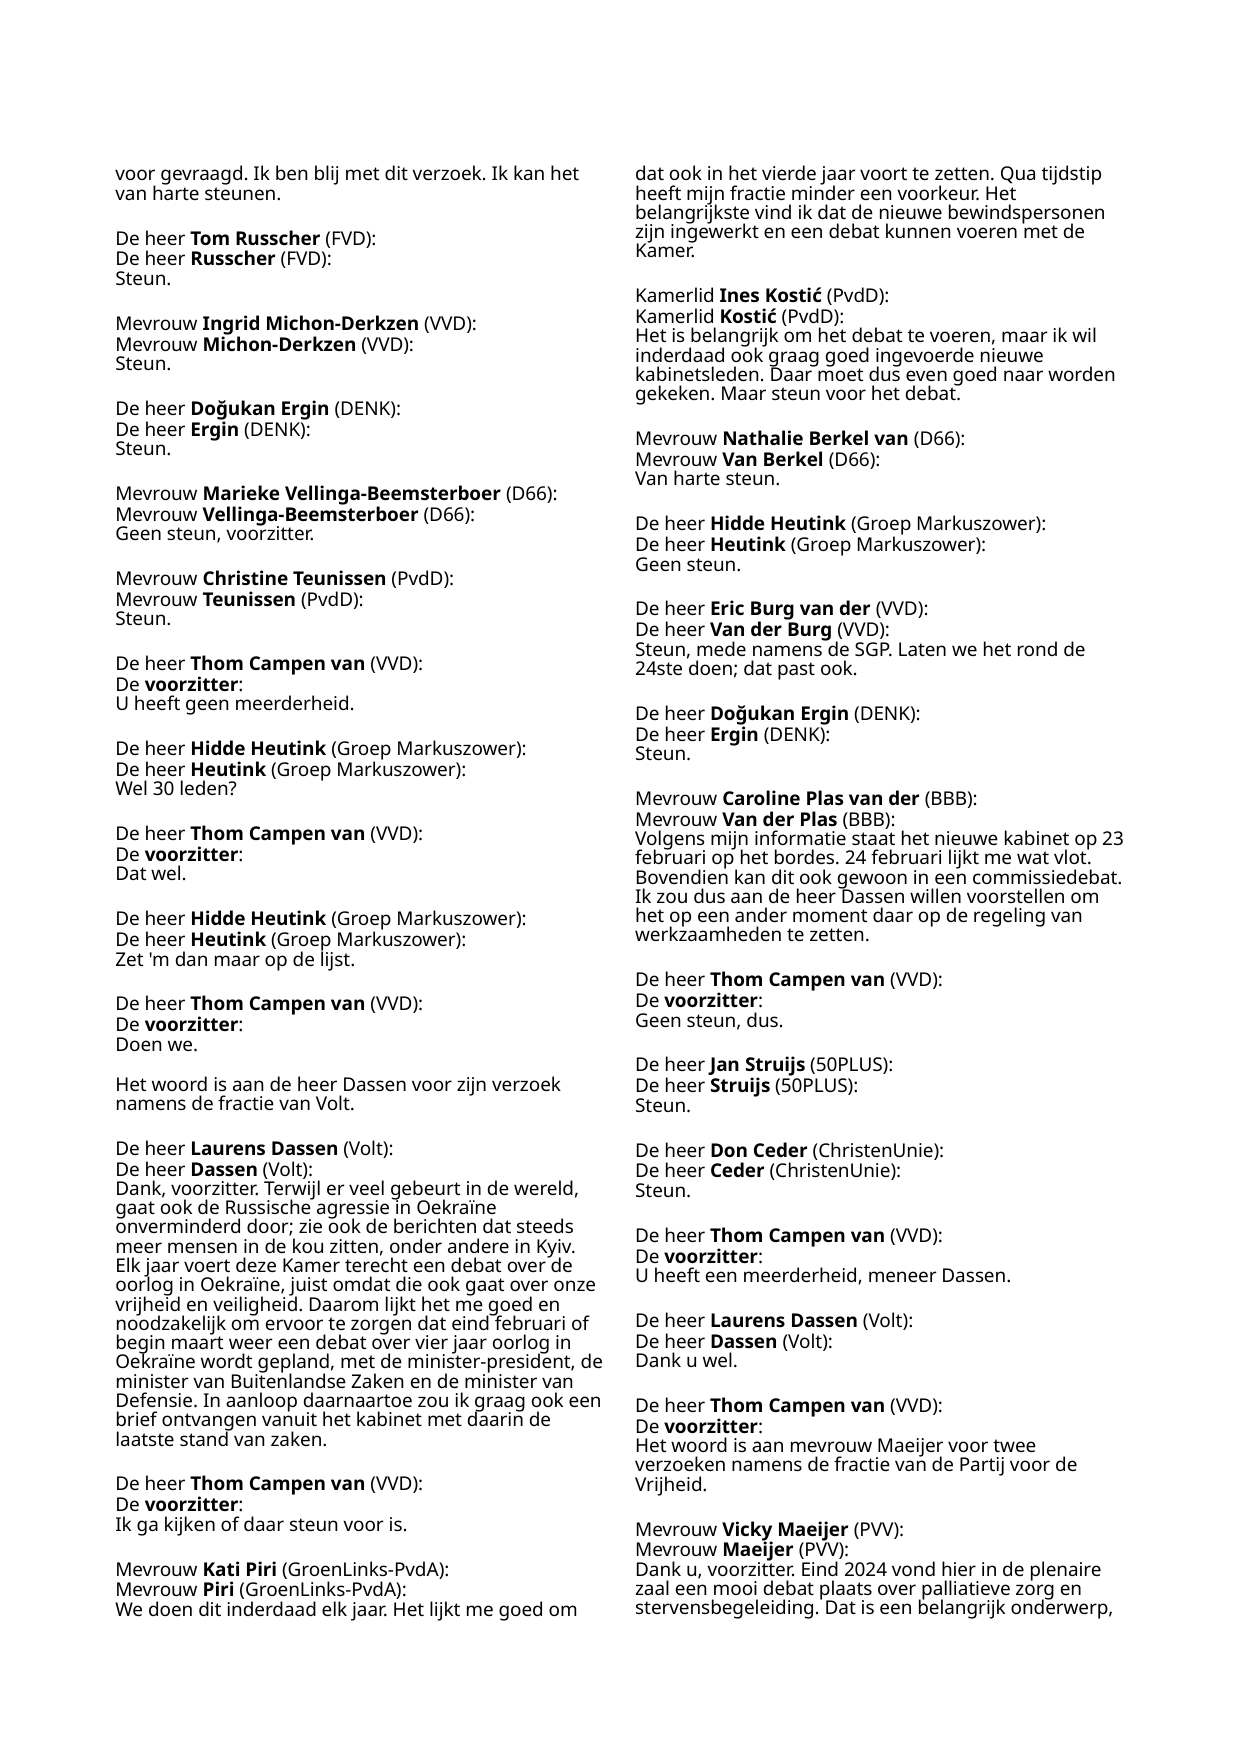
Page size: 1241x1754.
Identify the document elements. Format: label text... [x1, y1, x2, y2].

text De heer Thom Campen van (VVD): [115, 1471, 605, 1496]
text Steun. [635, 1182, 1125, 1201]
text Mevrouw Vicky Maeijer (PVV): [635, 1516, 1125, 1541]
text Mevrouw Teunissen (PvdD): [115, 591, 605, 610]
text De heer Ceder (ChristenUnie): [635, 1162, 1125, 1182]
text De heer Thom Campen van (VVD): [635, 967, 1125, 992]
text Mevrouw Maeijer (PVV): [635, 1541, 1125, 1561]
text Het woord is aan mevrouw Maeijer voor twee verzoeken namens de fractie van de Partij voor de Vrijheid. [635, 1437, 1125, 1495]
text Mevrouw Van Berkel (D66): [635, 451, 1125, 470]
text De heer Doğukan Ergin (DENK): [635, 700, 1125, 726]
text Volgens mijn informatie staat het nieuwe kabinet op 23 februari op het bordes. 24 februari lijkt me wat vlot. Bovendien kan dit ook gewoon in een commissiedebat. Ik zou dus aan de heer Dassen willen voorstellen om het op een ander moment daar op de regeling van werkzaamheden te zetten. [635, 830, 1125, 946]
text Mevrouw Michon-Derkzen (VVD): [115, 336, 605, 355]
text De heer Hidde Heutink (Groep Markuszower): [115, 906, 605, 931]
text voor gevraagd. Ik ben blij met dit verzoek. Ik kan het van harte steunen. [115, 165, 605, 204]
text Steun. [115, 440, 605, 459]
text De heer Ergin (DENK): [635, 726, 1125, 745]
text Kamerlid Kostić (PvdD): [635, 308, 1125, 327]
text Steun, mede namens de SGP. Laten we het rond de 24ste doen; dat past ook. [635, 641, 1125, 679]
text De voorzitter: [635, 1248, 1125, 1267]
text Wel 30 leden? [115, 780, 605, 799]
text Mevrouw Ingrid Michon-Derkzen (VVD): [115, 310, 605, 336]
text De voorzitter: [115, 1496, 605, 1516]
text Dat wel. [115, 865, 605, 885]
text De heer Heutink (Groep Markuszower): [115, 761, 605, 780]
text De heer Struijs (50PLUS): [635, 1077, 1125, 1097]
text De voorzitter: [635, 1418, 1125, 1437]
text Van harte steun. [635, 470, 1125, 490]
text Steun. [115, 270, 605, 289]
text De heer Van der Burg (VVD): [635, 621, 1125, 641]
text Doen we. [115, 1036, 605, 1055]
text De heer Dassen (Volt): [115, 1161, 605, 1180]
text Steun. [115, 610, 605, 629]
text De heer Heutink (Groep Markuszower): [635, 536, 1125, 556]
text Dank, voorzitter. Terwijl er veel gebeurt in de wereld, gaat ook de Russische agressie in Oekraïne onverminderd door; zie ook de berichten dat steeds meer mensen in de kou zitten, onder andere in Kyiv. Elk jaar voert deze Kamer terecht een debat over de oorlog in Oekraïne, juist omdat die ook gaat over onze vrijheid en veiligheid. Daarom lijkt het me goed en noodzakelijk om ervoor te zorgen dat eind februari of begin maart weer een debat over vier jaar oorlog in Oekraïne wordt gepland, met de minister-president, de minister van Buitenlandse Zaken en de minister van Defensie. In aanloop daarnaartoe zou ik graag ook een brief ontvangen vanuit het kabinet met daarin de laatste stand van zaken. [115, 1180, 605, 1450]
text De heer Heutink (Groep Markuszower): [115, 931, 605, 951]
text De heer Russcher (FVD): [115, 250, 605, 270]
text Mevrouw Nathalie Berkel van (D66): [635, 425, 1125, 451]
text U heeft een meerderheid, meneer Dassen. [635, 1267, 1125, 1286]
text De heer Thom Campen van (VVD): [635, 1222, 1125, 1248]
text Steun. [115, 355, 605, 374]
text Zet 'm dan maar op de lijst. [115, 951, 605, 970]
text Mevrouw Piri (GroenLinks-PvdA): [115, 1581, 605, 1601]
text Mevrouw Kati Piri (GroenLinks-PvdA): [115, 1556, 605, 1581]
text De heer Hidde Heutink (Groep Markuszower): [635, 511, 1125, 536]
text Mevrouw Caroline Plas van der (BBB): [635, 785, 1125, 811]
text De heer Eric Burg van der (VVD): [635, 596, 1125, 621]
text Steun. [635, 745, 1125, 764]
text De voorzitter: [115, 1016, 605, 1036]
text De voorzitter: [635, 992, 1125, 1012]
text De heer Doğukan Ergin (DENK): [115, 395, 605, 421]
text Mevrouw Vellinga-Beemsterboer (D66): [115, 506, 605, 525]
text Mevrouw Van der Plas (BBB): [635, 811, 1125, 830]
text De heer Thom Campen van (VVD): [115, 820, 605, 846]
text Kamerlid Ines Kostić (PvdD): [635, 282, 1125, 308]
text U heeft geen meerderheid. [115, 695, 605, 714]
text Geen steun. [635, 556, 1125, 575]
text De heer Jan Struijs (50PLUS): [635, 1052, 1125, 1077]
text Het woord is aan de heer Dassen voor zijn verzoek namens de fractie van Volt. [115, 1076, 605, 1114]
text De heer Tom Russcher (FVD): [115, 225, 605, 250]
text De heer Hidde Heutink (Groep Markuszower): [115, 735, 605, 761]
text Mevrouw Christine Teunissen (PvdD): [115, 565, 605, 591]
text De voorzitter: [115, 846, 605, 865]
text De heer Thom Campen van (VVD): [115, 650, 605, 676]
text We doen dit inderdaad elk jaar. Het lijkt me goed om [115, 1601, 605, 1620]
text Het is belangrijk om het debat te voeren, maar ik wil inderdaad ook graag goed ingevoerde nieuwe kabinetsleden. Daar moet dus even goed naar worden gekeken. Maar steun voor het debat. [635, 327, 1125, 404]
text De voorzitter: [115, 676, 605, 695]
text Mevrouw Marieke Vellinga-Beemsterboer (D66): [115, 480, 605, 506]
text De heer Don Ceder (ChristenUnie): [635, 1137, 1125, 1162]
text Steun. [635, 1097, 1125, 1116]
text Geen steun, voorzitter. [115, 525, 605, 544]
text De heer Laurens Dassen (Volt): [635, 1307, 1125, 1333]
text Ik ga kijken of daar steun voor is. [115, 1516, 605, 1535]
text De heer Thom Campen van (VVD): [115, 991, 605, 1016]
text Dank u wel. [635, 1352, 1125, 1371]
text dat ook in het vierde jaar voort te zetten. Qua tijdstip heeft mijn fractie minder een voorkeur. Het belangrijkste vind ik dat de nieuwe bewindspersonen zijn ingewerkt en een debat kunnen voeren met de Kamer. [635, 165, 1125, 262]
text De heer Dassen (Volt): [635, 1333, 1125, 1352]
text Dank u, voorzitter. Eind 2024 vond hier in de plenaire zaal een mooi debat plaats over palliatieve zorg en stervensbegeleiding. Dat is een belangrijk onderwerp, [635, 1561, 1125, 1618]
text De heer Thom Campen van (VVD): [635, 1392, 1125, 1418]
text Geen steun, dus. [635, 1012, 1125, 1031]
text De heer Ergin (DENK): [115, 421, 605, 440]
text De heer Laurens Dassen (Volt): [115, 1135, 605, 1161]
